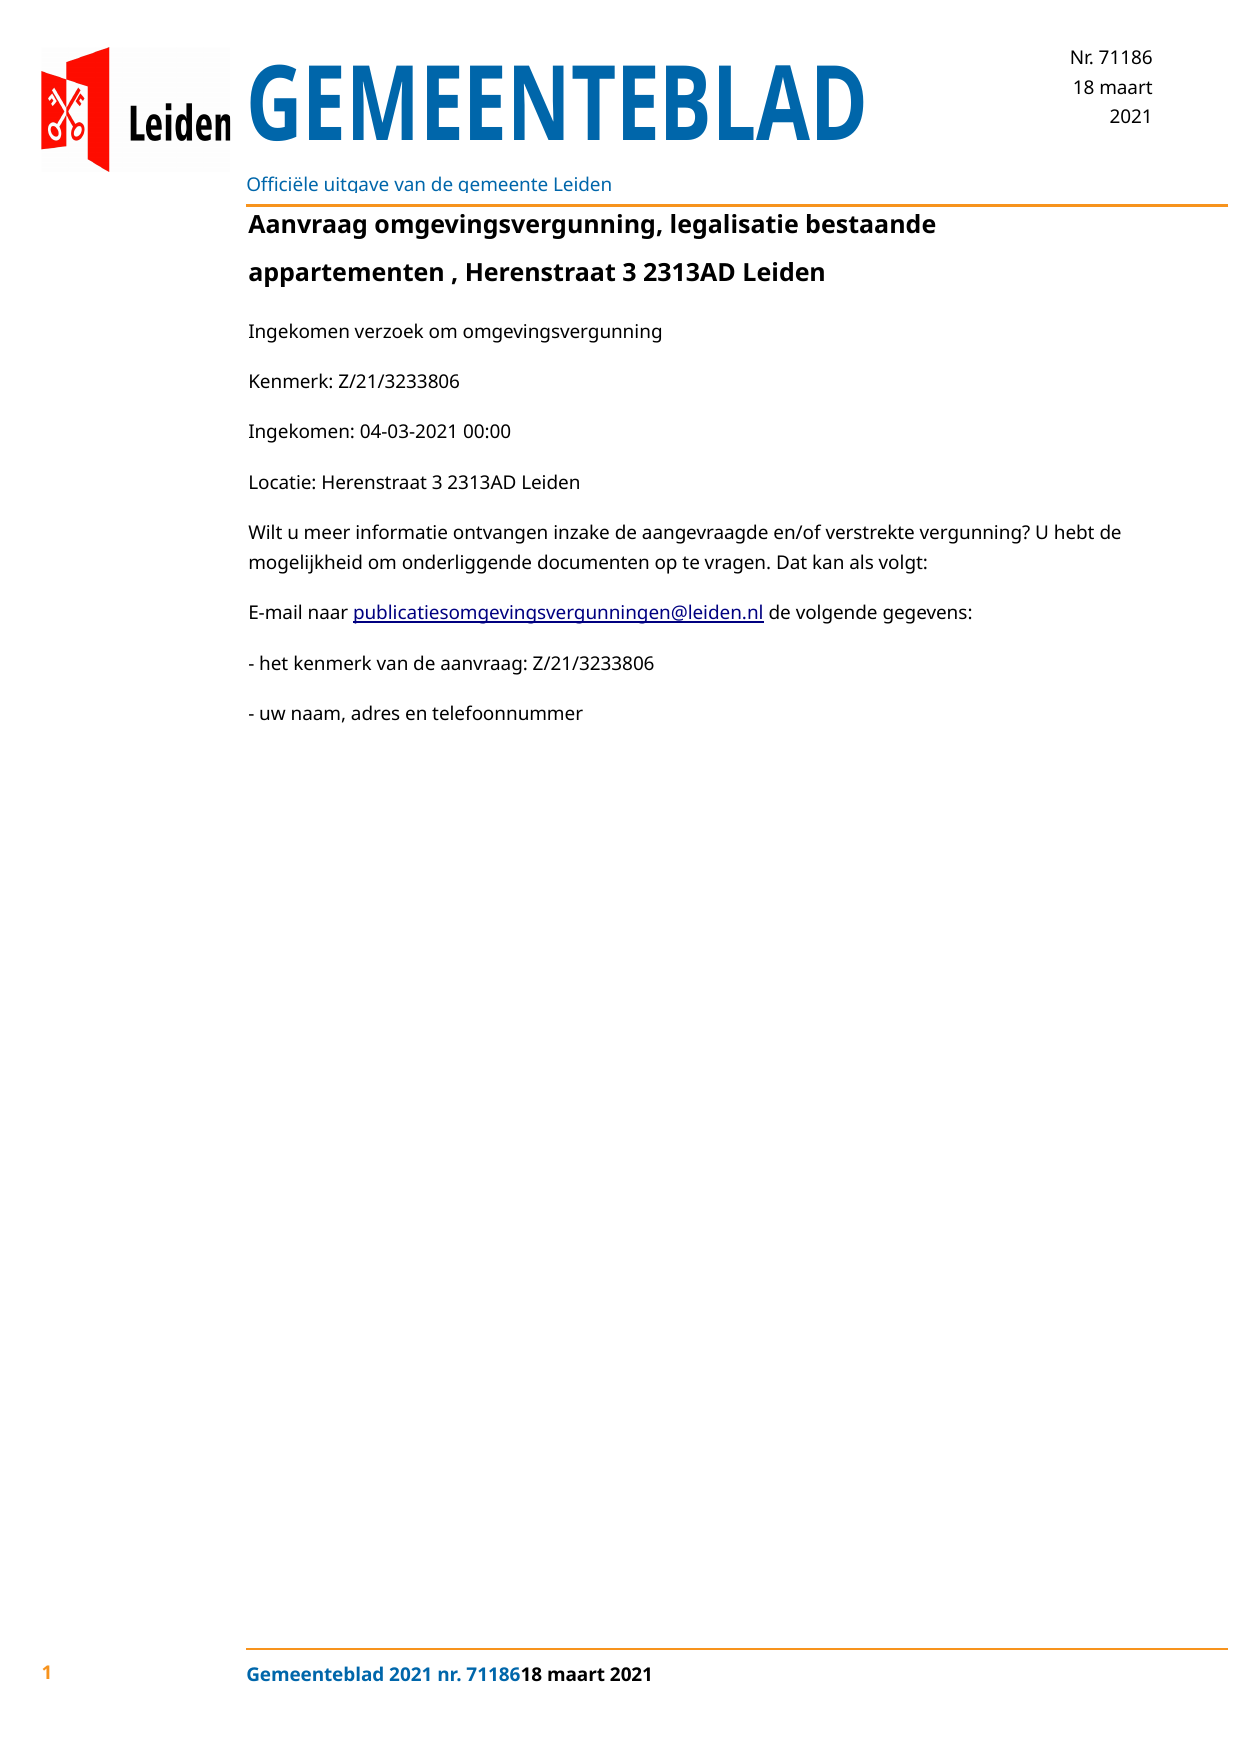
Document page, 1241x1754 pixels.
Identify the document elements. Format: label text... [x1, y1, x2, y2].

picture [41, 47, 231, 172]
text Wilt u meer informatie ontvangen inzake de aangevraagde en/of verstrekte vergunning? U hebt de mogelijkheid om onderliggende documenten op te vragen. Dat kan als volgt: [248, 519, 1152, 575]
text Aanvraag omgevingsvergunning, legalisatie bestaande appartementen , Herenstraat 3 2313AD Leiden [248, 207, 1152, 288]
text - uw naam, adres en telefoonnummer [248, 700, 1152, 726]
text - het kenmerk van de aanvraag: Z/21/3233806 [248, 650, 1152, 676]
text Locatie: Herenstraat 3 2313AD Leiden [248, 469, 1152, 495]
text Kenmerk: Z/21/3233806 [248, 368, 1152, 394]
text E-mail naar publicatiesomgevingsvergunningen@leiden.nl de volgende gegevens: [248, 599, 1152, 625]
text Ingekomen verzoek om omgevingsvergunning [248, 318, 1152, 344]
text Ingekomen: 04-03-2021 00:00 [248, 419, 1152, 444]
